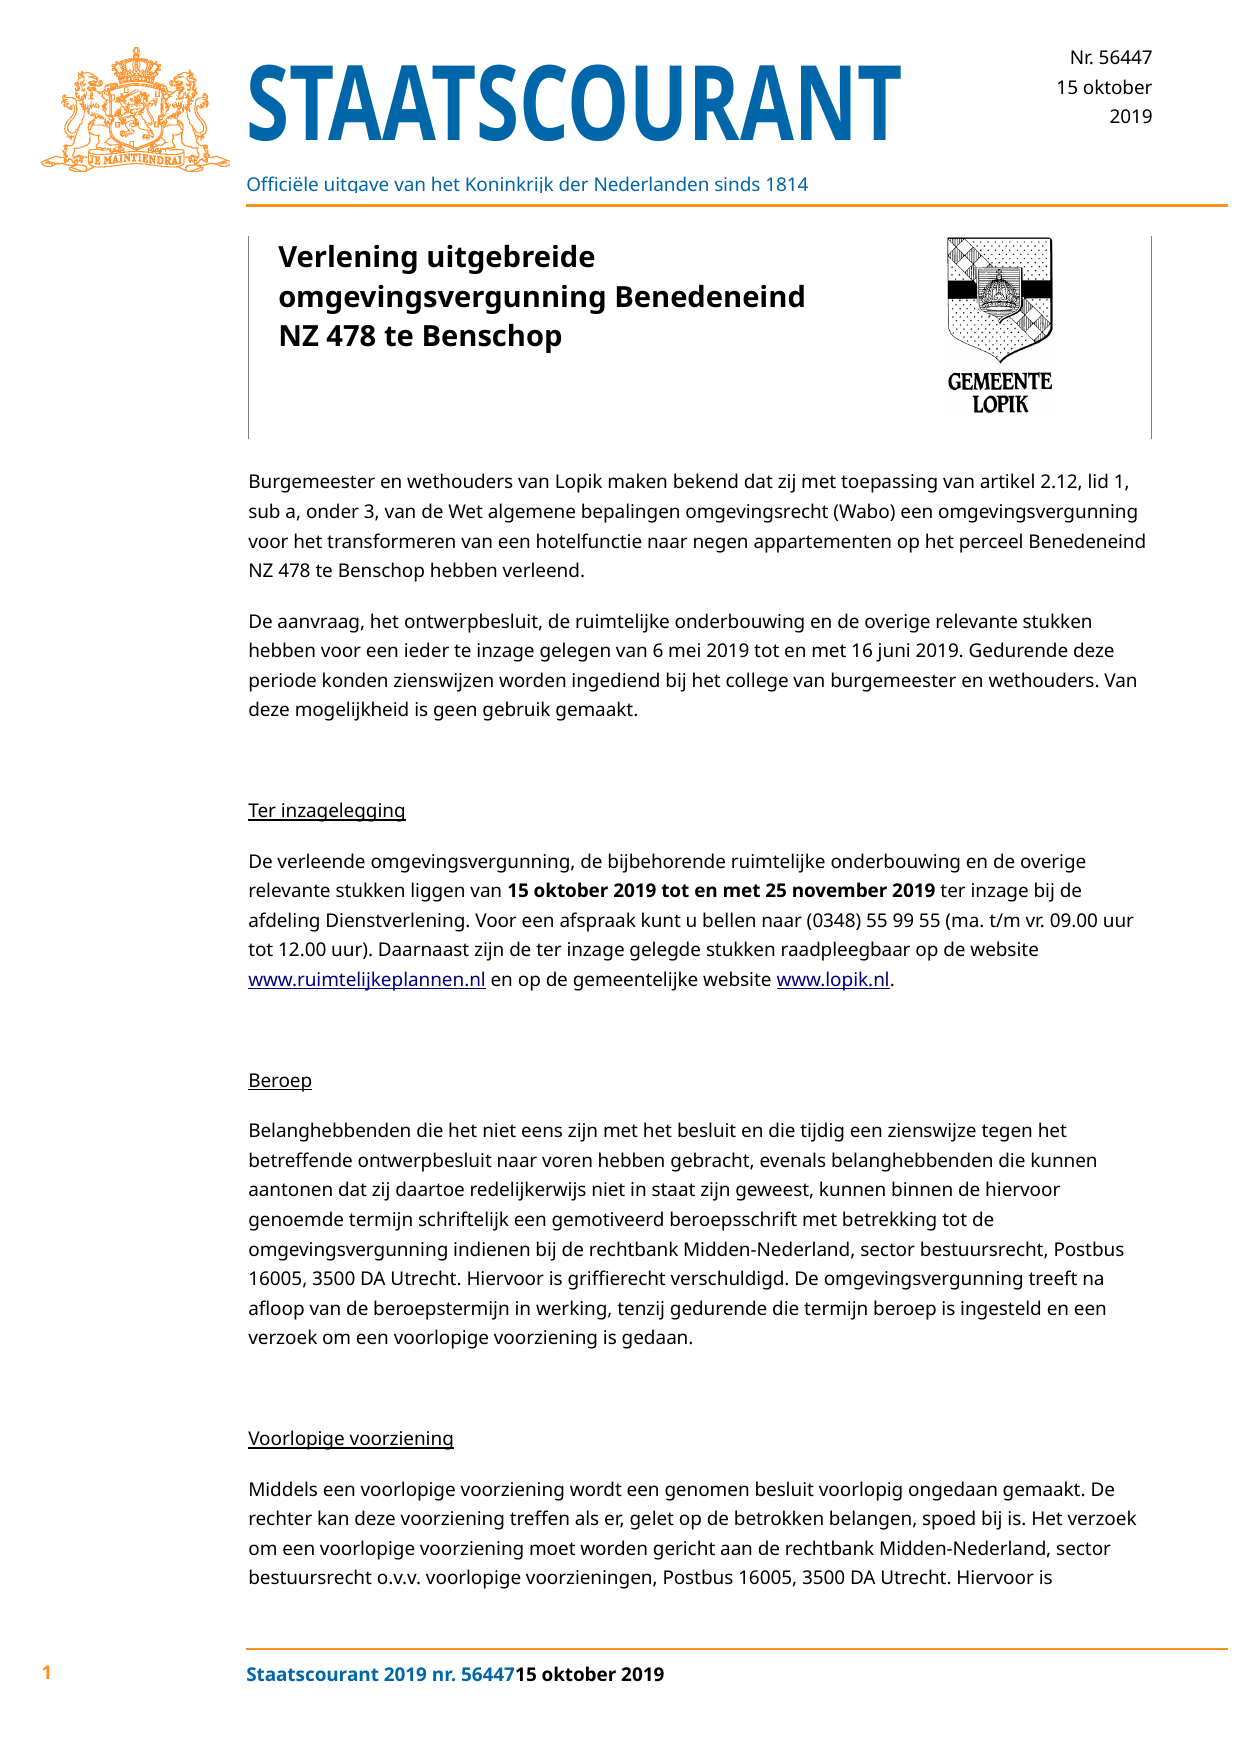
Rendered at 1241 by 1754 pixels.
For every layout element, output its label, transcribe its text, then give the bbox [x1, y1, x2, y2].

picture [946, 236, 1055, 414]
text Middels een voorlopige voorziening wordt een genomen besluit voorlopig ongedaan gemaakt. De rechter kan deze voorziening treffen als er, gelet op de betrokken belangen, spoed bij is. Het verzoek om een voorlopige voorziening moet worden gericht aan de rechtbank Midden-Nederland, sector bestuursrecht o.v.v. voorlopige voorzieningen, Postbus 16005, 3500 DA Utrecht. Hiervoor is [248, 1476, 1152, 1590]
table_header [1055, 236, 1151, 413]
text Burgemeester en wethouders van Lopik maken bekend dat zij met toepassing van artikel 2.12, lid 1, sub a, onder 3, van de Wet algemene bepalingen omgevingsrecht (Wabo) een omgevingsvergunning voor het transformeren van een hotelfunctie naar negen appartementen op het perceel Benedeneind NZ 478 te Benschop hebben verleend. [248, 469, 1152, 583]
picture [41, 47, 231, 172]
table_header [850, 414, 1151, 439]
text De verleende omgevingsvergunning, de bijbehorende ruimtelijke onderbouwing en de overige relevante stukken liggen van 15 oktober 2019 tot en met 25 november 2019 ter inzage bij de afdeling Dienstverlening. Voor een afspraak kunt u bellen naar (0348) 55 99 55 (ma. t/m vr. 09.00 uur tot 12.00 uur). Daarnaast zijn de ter inzage gelegde stukken raadpleegbaar op de website www.ruimtelijkeplannen.nl en op de gemeentelijke website www.lopik.nl. [248, 848, 1152, 992]
text Ter inzagelegging [248, 797, 1152, 823]
text Beroep [248, 1067, 1152, 1093]
text Belanghebbenden die het niet eens zijn met het besluit en die tijdig een zienswijze tegen het betreffende ontwerpbesluit naar voren hebben gebracht, evenals belanghebbenden die kunnen aantonen dat zij daartoe redelijkerwijs niet in staat zijn geweest, kunnen binnen de hiervoor genoemde termijn schriftelijk een gemotiveerd beroepsschrift met betrekking tot de omgevingsvergunning indienen bij de rechtbank Midden-Nederland, sector bestuursrecht, Postbus 16005, 3500 DA Utrecht. Hiervoor is griffierecht verschuldigd. De omgevingsvergunning treeft na afloop van de beroepstermijn in werking, tenzij gedurende die termijn beroep is ingesteld en een verzoek om een voorlopige voorziening is gedaan. [248, 1117, 1152, 1350]
text Voorlopige voorziening [248, 1425, 1152, 1451]
table_header [850, 236, 946, 413]
text De aanvraag, het ontwerpbesluit, de ruimtelijke onderbouwing en de overige relevante stukken hebben voor een ieder te inzage gelegen van 6 mei 2019 tot en met 16 juni 2019. Gedurende deze periode konden zienswijzen worden ingediend bij het college van burgemeester en wethouders. Van deze mogelijkheid is geen gebruik gemaakt. [248, 608, 1152, 722]
table_header Verlening uitgebreide omgevingsvergunning Benedeneind NZ 478 te Benschop [249, 236, 850, 439]
